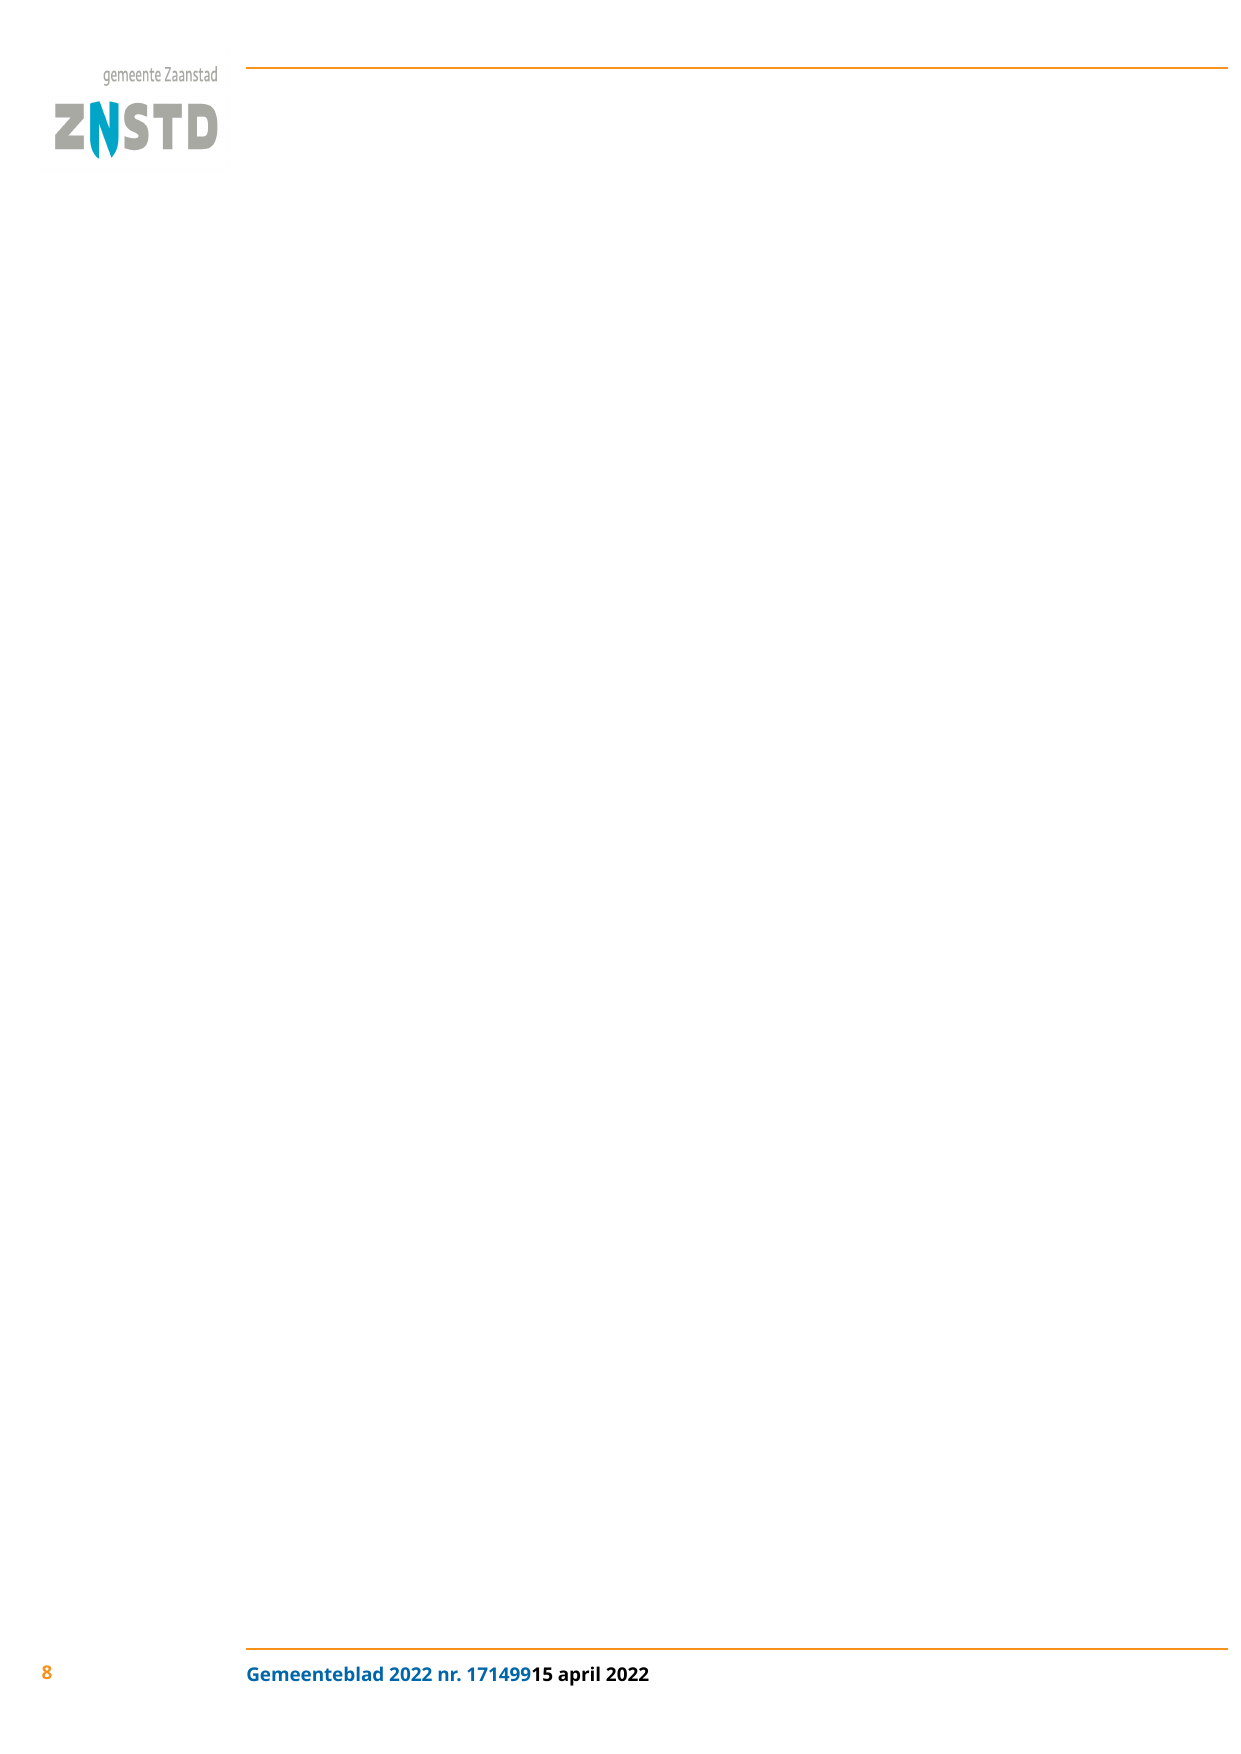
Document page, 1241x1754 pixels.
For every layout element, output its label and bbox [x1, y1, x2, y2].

picture [41, 47, 231, 172]
